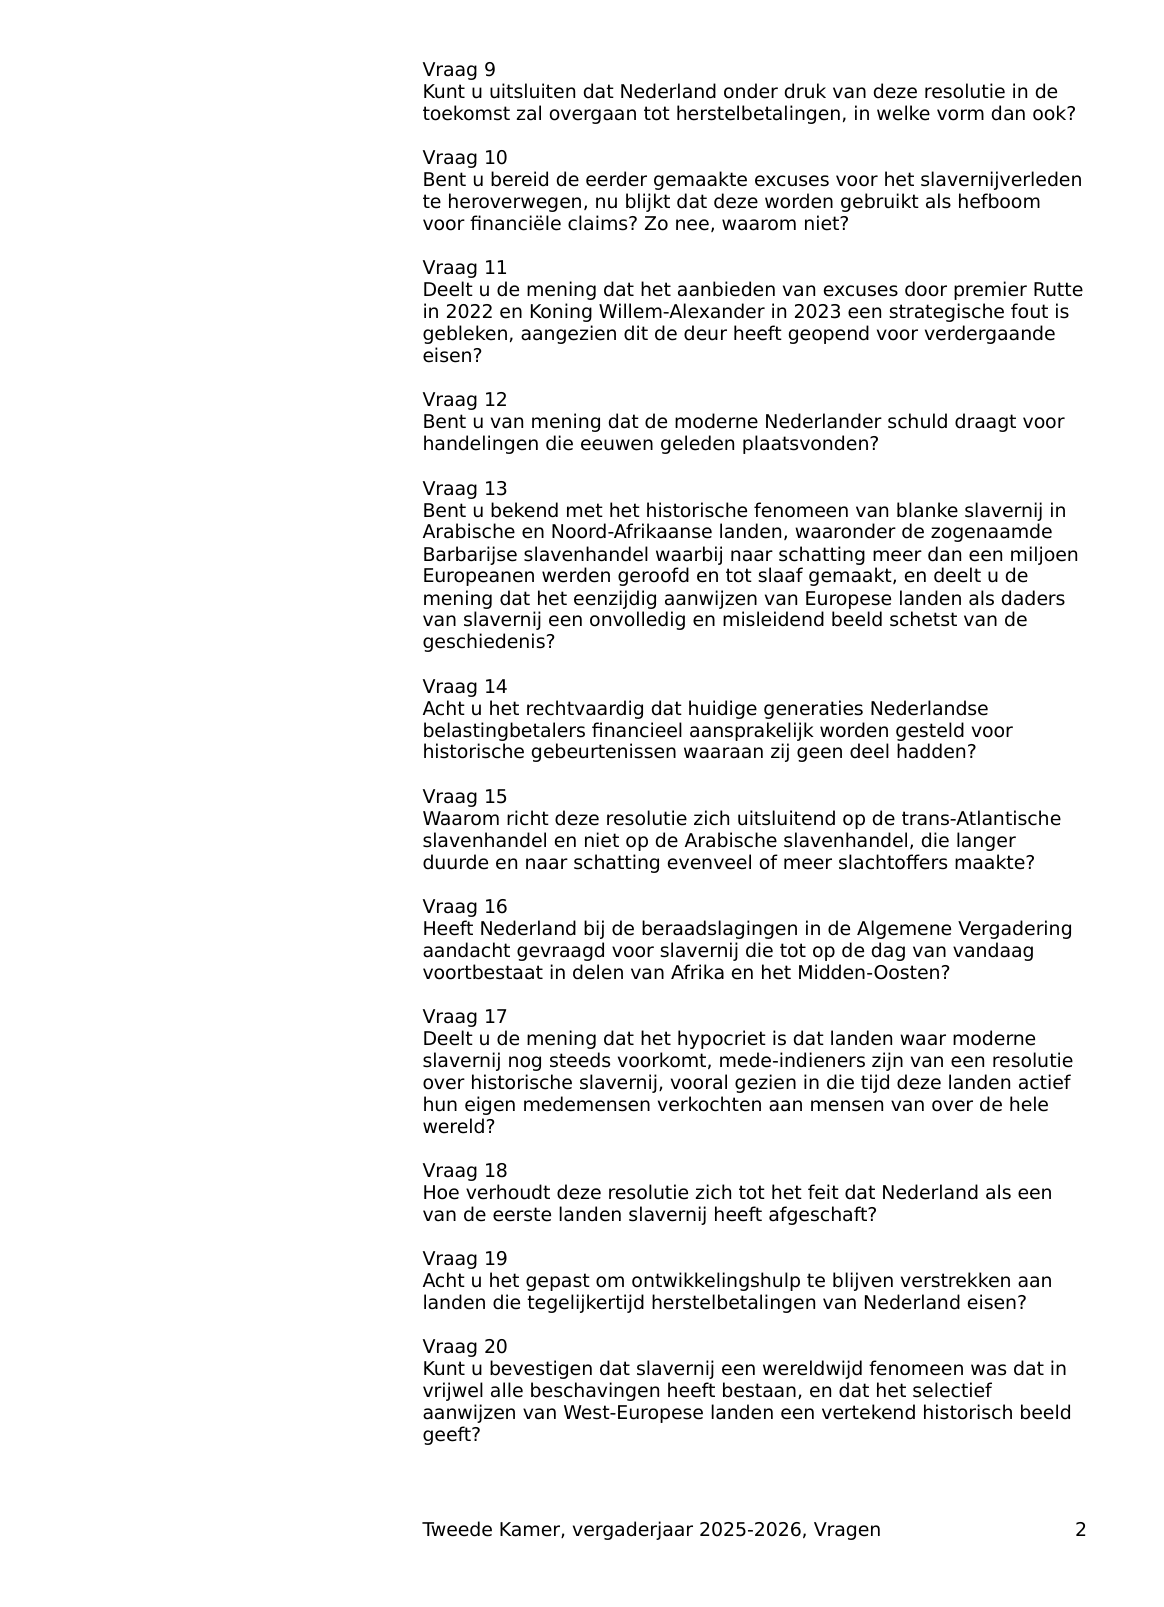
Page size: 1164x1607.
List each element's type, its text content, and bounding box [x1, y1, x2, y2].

text Waarom richt deze resolutie zich uitsluitend op de trans-Atlantische slavenhandel en niet op de Arabische slavenhandel, die langer duurde en naar schatting evenveel of meer slachtoffers maakte? [422, 808, 1087, 873]
text Vraag 9 [422, 59, 1087, 81]
text Vraag 14 [422, 676, 1087, 697]
text Acht u het rechtvaardig dat huidige generaties Nederlandse belastingbetalers financieel aansprakelijk worden gesteld voor historische gebeurtenissen waaraan zij geen deel hadden? [422, 697, 1087, 763]
text Hoe verhoudt deze resolutie zich tot het feit dat Nederland als een van de eerste landen slavernij heeft afgeschaft? [422, 1182, 1087, 1226]
text Kunt u uitsluiten dat Nederland onder druk van deze resolutie in de toekomst zal overgaan tot herstelbetalingen, in welke vorm dan ook? [422, 81, 1087, 125]
text Bent u bekend met het historische fenomeen van blanke slavernij in Arabische en Noord-Afrikaanse landen, waaronder de zogenaamde Barbarijse slavenhandel waarbij naar schatting meer dan een miljoen Europeanen werden geroofd en tot slaaf gemaakt, en deelt u de mening dat het eenzijdig aanwijzen van Europese landen als daders van slavernij een onvolledig en misleidend beeld schetst van de geschiedenis? [422, 499, 1087, 653]
text Vraag 11 [422, 257, 1087, 279]
text Bent u van mening dat de moderne Nederlander schuld draagt voor handelingen die eeuwen geleden plaatsvonden? [422, 411, 1087, 455]
text Vraag 19 [422, 1248, 1087, 1270]
text Deelt u de mening dat het aanbieden van excuses door premier Rutte in 2022 en Koning Willem-Alexander in 2023 een strategische fout is gebleken, aangezien dit de deur heeft geopend voor verdergaande eisen? [422, 279, 1087, 367]
text Vraag 10 [422, 147, 1087, 169]
text Deelt u de mening dat het hypocriet is dat landen waar moderne slavernij nog steeds voorkomt, mede-indieners zijn van een resolutie over historische slavernij, vooral gezien in die tijd deze landen actief hun eigen medemensen verkochten aan mensen van over de hele wereld? [422, 1028, 1087, 1138]
text Acht u het gepast om ontwikkelingshulp te blijven verstrekken aan landen die tegelijkertijd herstelbetalingen van Nederland eisen? [422, 1270, 1087, 1314]
text Kunt u bevestigen dat slavernij een wereldwijd fenomeen was dat in vrijwel alle beschavingen heeft bestaan, en dat het selectief aanwijzen van West-Europese landen een vertekend historisch beeld geeft? [422, 1358, 1087, 1446]
text Vraag 17 [422, 1006, 1087, 1028]
text Vraag 18 [422, 1160, 1087, 1182]
text Vraag 16 [422, 896, 1087, 918]
text Heeft Nederland bij de beraadslagingen in de Algemene Vergadering aandacht gevraagd voor slavernij die tot op de dag van vandaag voortbestaat in delen van Afrika en het Midden-Oosten? [422, 918, 1087, 984]
text Bent u bereid de eerder gemaakte excuses voor het slavernijverleden te heroverwegen, nu blijkt dat deze worden gebruikt als hefboom voor financiële claims? Zo nee, waarom niet? [422, 169, 1087, 235]
text Vraag 15 [422, 786, 1087, 808]
text Vraag 12 [422, 389, 1087, 411]
text Vraag 13 [422, 477, 1087, 499]
text Vraag 20 [422, 1336, 1087, 1358]
